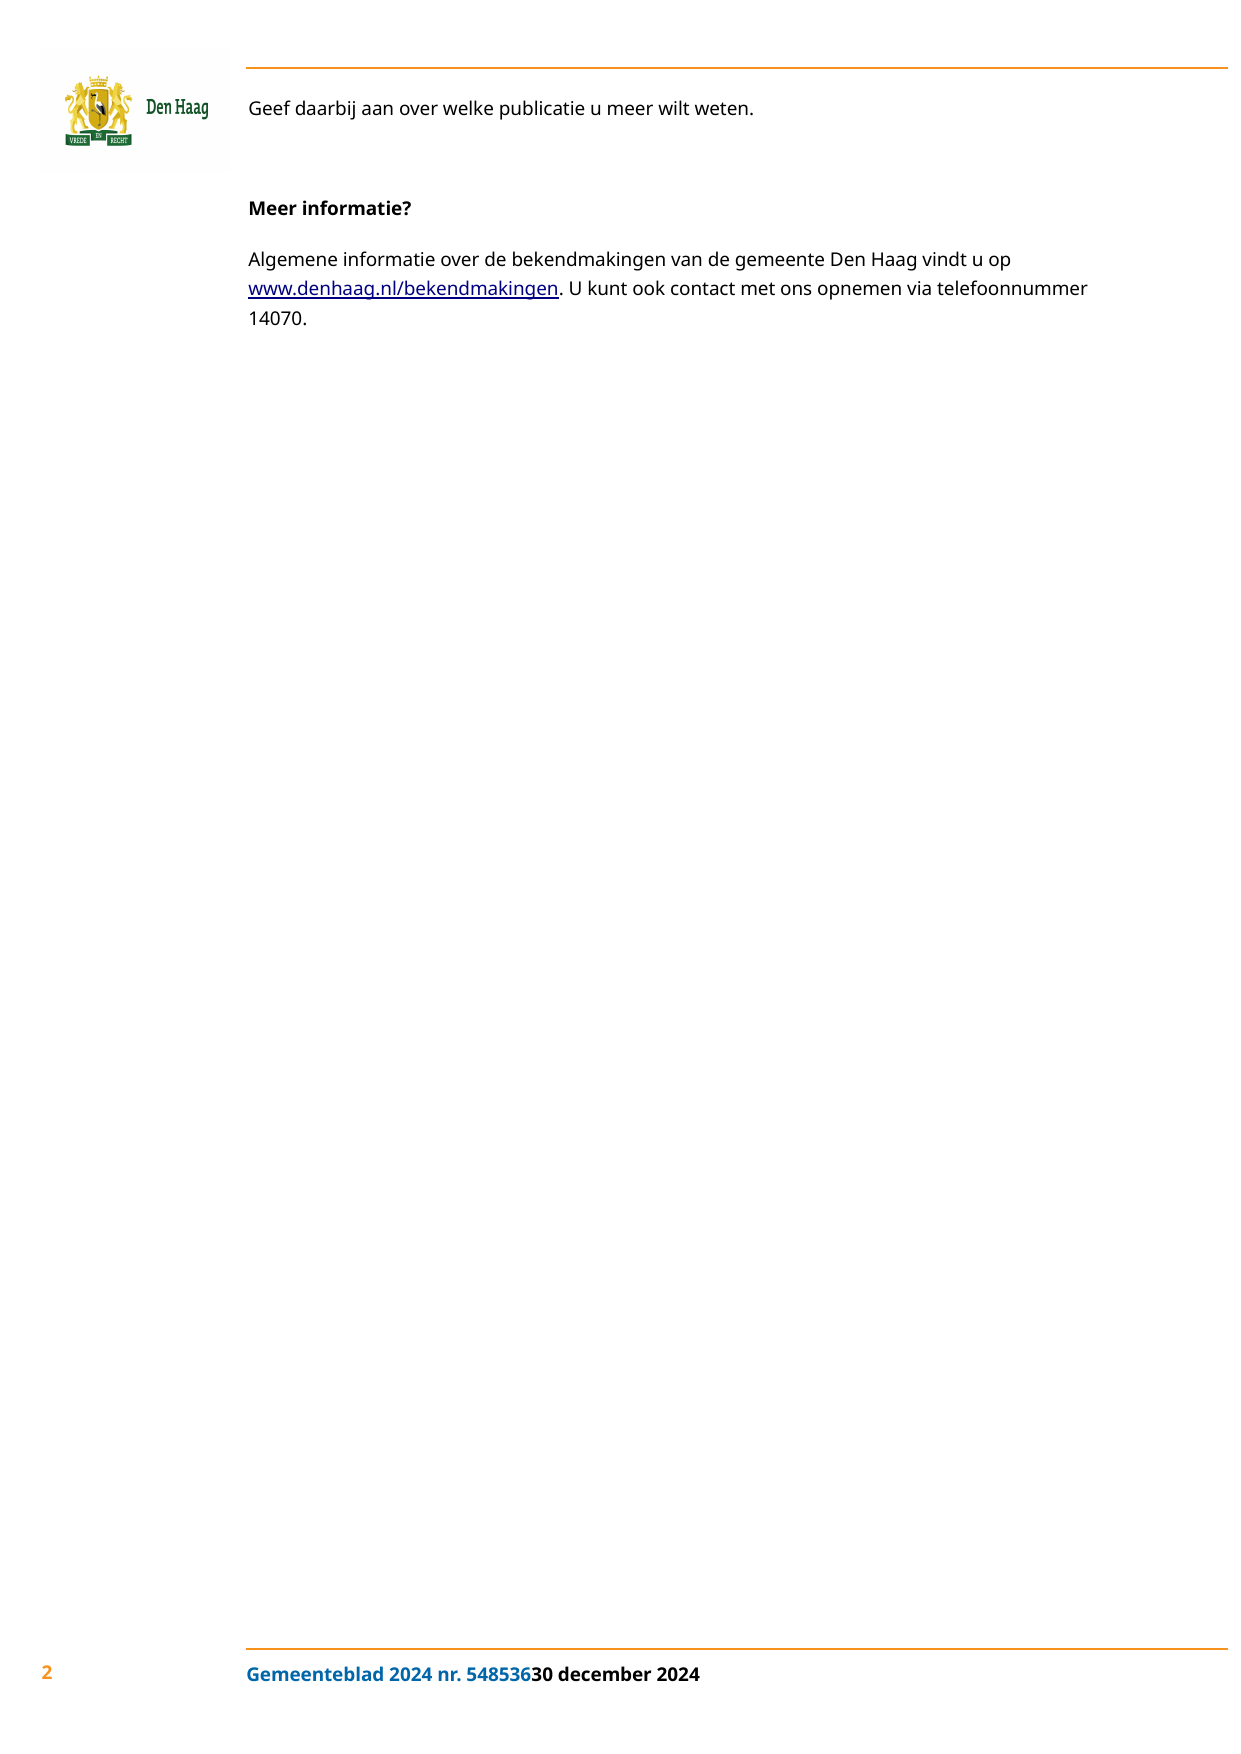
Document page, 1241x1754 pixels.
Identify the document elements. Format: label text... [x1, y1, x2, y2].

text Meer informatie? [248, 196, 1152, 221]
text Geef daarbij aan over welke publicatie u meer wilt weten. [248, 95, 1152, 121]
picture [41, 47, 231, 172]
text Algemene informatie over de bekendmakingen van de gemeente Den Haag vindt u op www.denhaag.nl/bekendmakingen. U kunt ook contact met ons opnemen via telefoonnummer 14070. [248, 246, 1152, 331]
